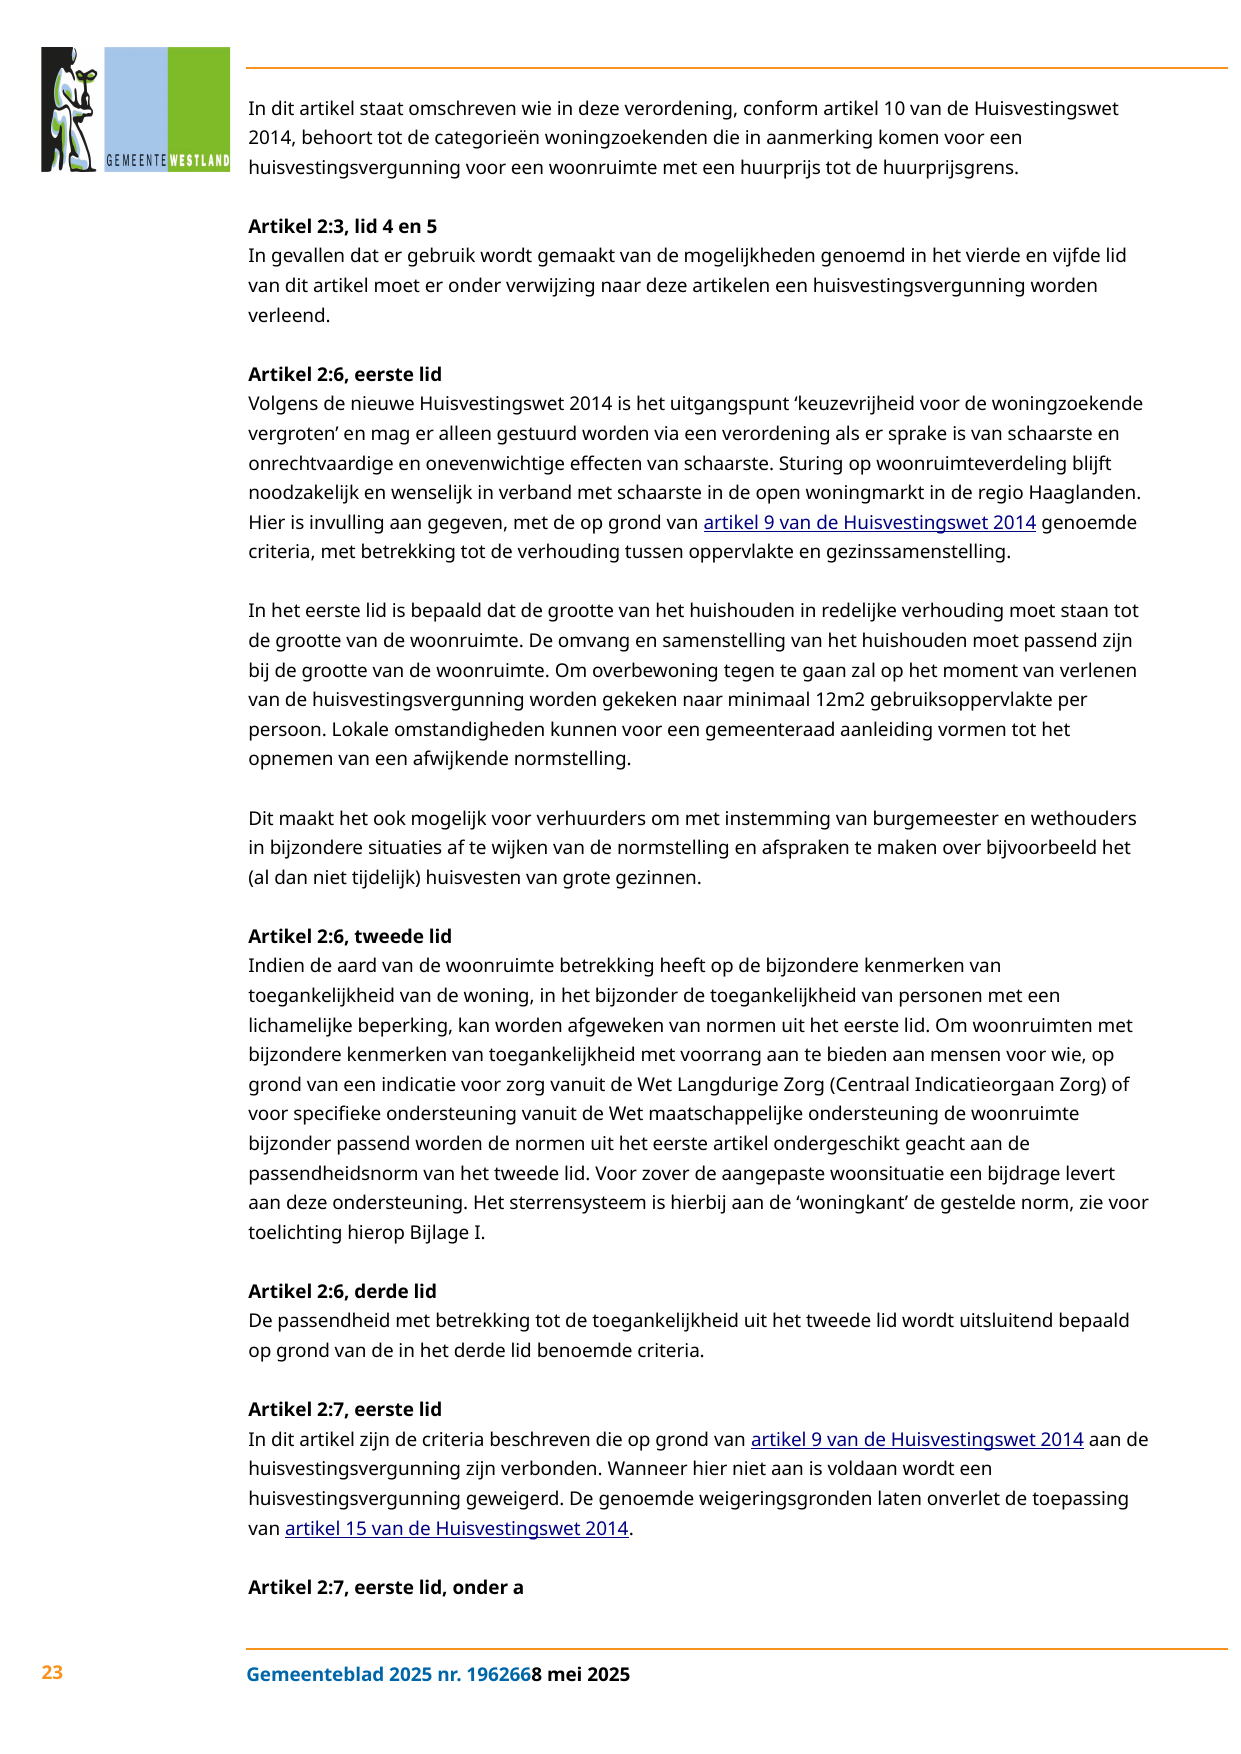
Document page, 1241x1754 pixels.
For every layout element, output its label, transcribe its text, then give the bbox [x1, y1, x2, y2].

text In dit artikel staat omschreven wie in deze verordening, conform artikel 10 van de Huisvestingswet 2014, behoort tot de categorieën woningzoekenden die in aanmerking komen voor een huisvestingsvergunning voor een woonruimte met een huurprijs tot de huurprijsgrens. [248, 95, 1152, 180]
text Artikel 2:7, eerste lid, onder a [248, 1574, 1152, 1600]
text In gevallen dat er gebruik wordt gemaakt van de mogelijkheden genoemd in het vierde en vijfde lid van dit artikel moet er onder verwijzing naar deze artikelen een huisvestingsvergunning worden verleend. [248, 243, 1152, 328]
text Volgens de nieuwe Huisvestingswet 2014 is het uitgangspunt ‘keuzevrijheid voor de woningzoekende vergroten’ en mag er alleen gestuurd worden via een verordening als er sprake is van schaarste en onrechtvaardige en onevenwichtige effecten van schaarste. Sturing op woonruimteverdeling blijft noodzakelijk en wenselijk in verband met schaarste in de open woningmarkt in de regio Haaglanden. Hier is invulling aan gegeven, met de op grond van artikel 9 van de Huisvestingswet 2014 genoemde criteria, met betrekking tot de verhouding tussen oppervlakte en gezinssamenstelling. [248, 391, 1152, 564]
text In het eerste lid is bepaald dat de grootte van het huishouden in redelijke verhouding moet staan tot de grootte van de woonruimte. De omvang en samenstelling van het huishouden moet passend zijn bij de grootte van de woonruimte. Om overbewoning tegen te gaan zal op het moment van verlenen van de huisvestingsvergunning worden gekeken naar minimaal 12m2 gebruiksoppervlakte per persoon. Lokale omstandigheden kunnen voor een gemeenteraad aanleiding vormen tot het opnemen van een afwijkende normstelling. [248, 598, 1152, 771]
text Dit maakt het ook mogelijk voor verhuurders om met instemming van burgemeester en wethouders in bijzondere situaties af te wijken van de normstelling en afspraken te maken over bijvoorbeeld het (al dan niet tijdelijk) huisvesten van grote gezinnen. [248, 805, 1152, 890]
text De passendheid met betrekking tot de toegankelijkheid uit het tweede lid wordt uitsluitend bepaald op grond van de in het derde lid benoemde criteria. [248, 1308, 1152, 1363]
picture [41, 47, 231, 172]
text In dit artikel zijn de criteria beschreven die op grond van artikel 9 van de Huisvestingswet 2014 aan de huisvestingsvergunning zijn verbonden. Wanneer hier niet aan is voldaan wordt een huisvestingsvergunning geweigerd. De genoemde weigeringsgronden laten onverlet de toepassing van artikel 15 van de Huisvestingswet 2014. [248, 1426, 1152, 1541]
text Artikel 2:7, eerste lid [248, 1396, 1152, 1422]
text Artikel 2:6, eerste lid [248, 361, 1152, 387]
text Artikel 2:6, derde lid [248, 1278, 1152, 1304]
text Artikel 2:3, lid 4 en 5 [248, 213, 1152, 239]
text Artikel 2:6, tweede lid [248, 923, 1152, 949]
text Indien de aard van de woonruimte betrekking heeft op de bijzondere kenmerken van toegankelijkheid van de woning, in het bijzonder de toegankelijkheid van personen met een lichamelijke beperking, kan worden afgeweken van normen uit het eerste lid. Om woonruimten met bijzondere kenmerken van toegankelijkheid met voorrang aan te bieden aan mensen voor wie, op grond van een indicatie voor zorg vanuit de Wet Langdurige Zorg (Centraal Indicatieorgaan Zorg) of voor specifieke ondersteuning vanuit de Wet maatschappelijke ondersteuning de woonruimte bijzonder passend worden de normen uit het eerste artikel ondergeschikt geacht aan de passendheidsnorm van het tweede lid. Voor zover de aangepaste woonsituatie een bijdrage levert aan deze ondersteuning. Het sterrensysteem is hierbij aan de ‘woningkant’ de gestelde norm, zie voor toelichting hierop Bijlage I. [248, 953, 1152, 1245]
